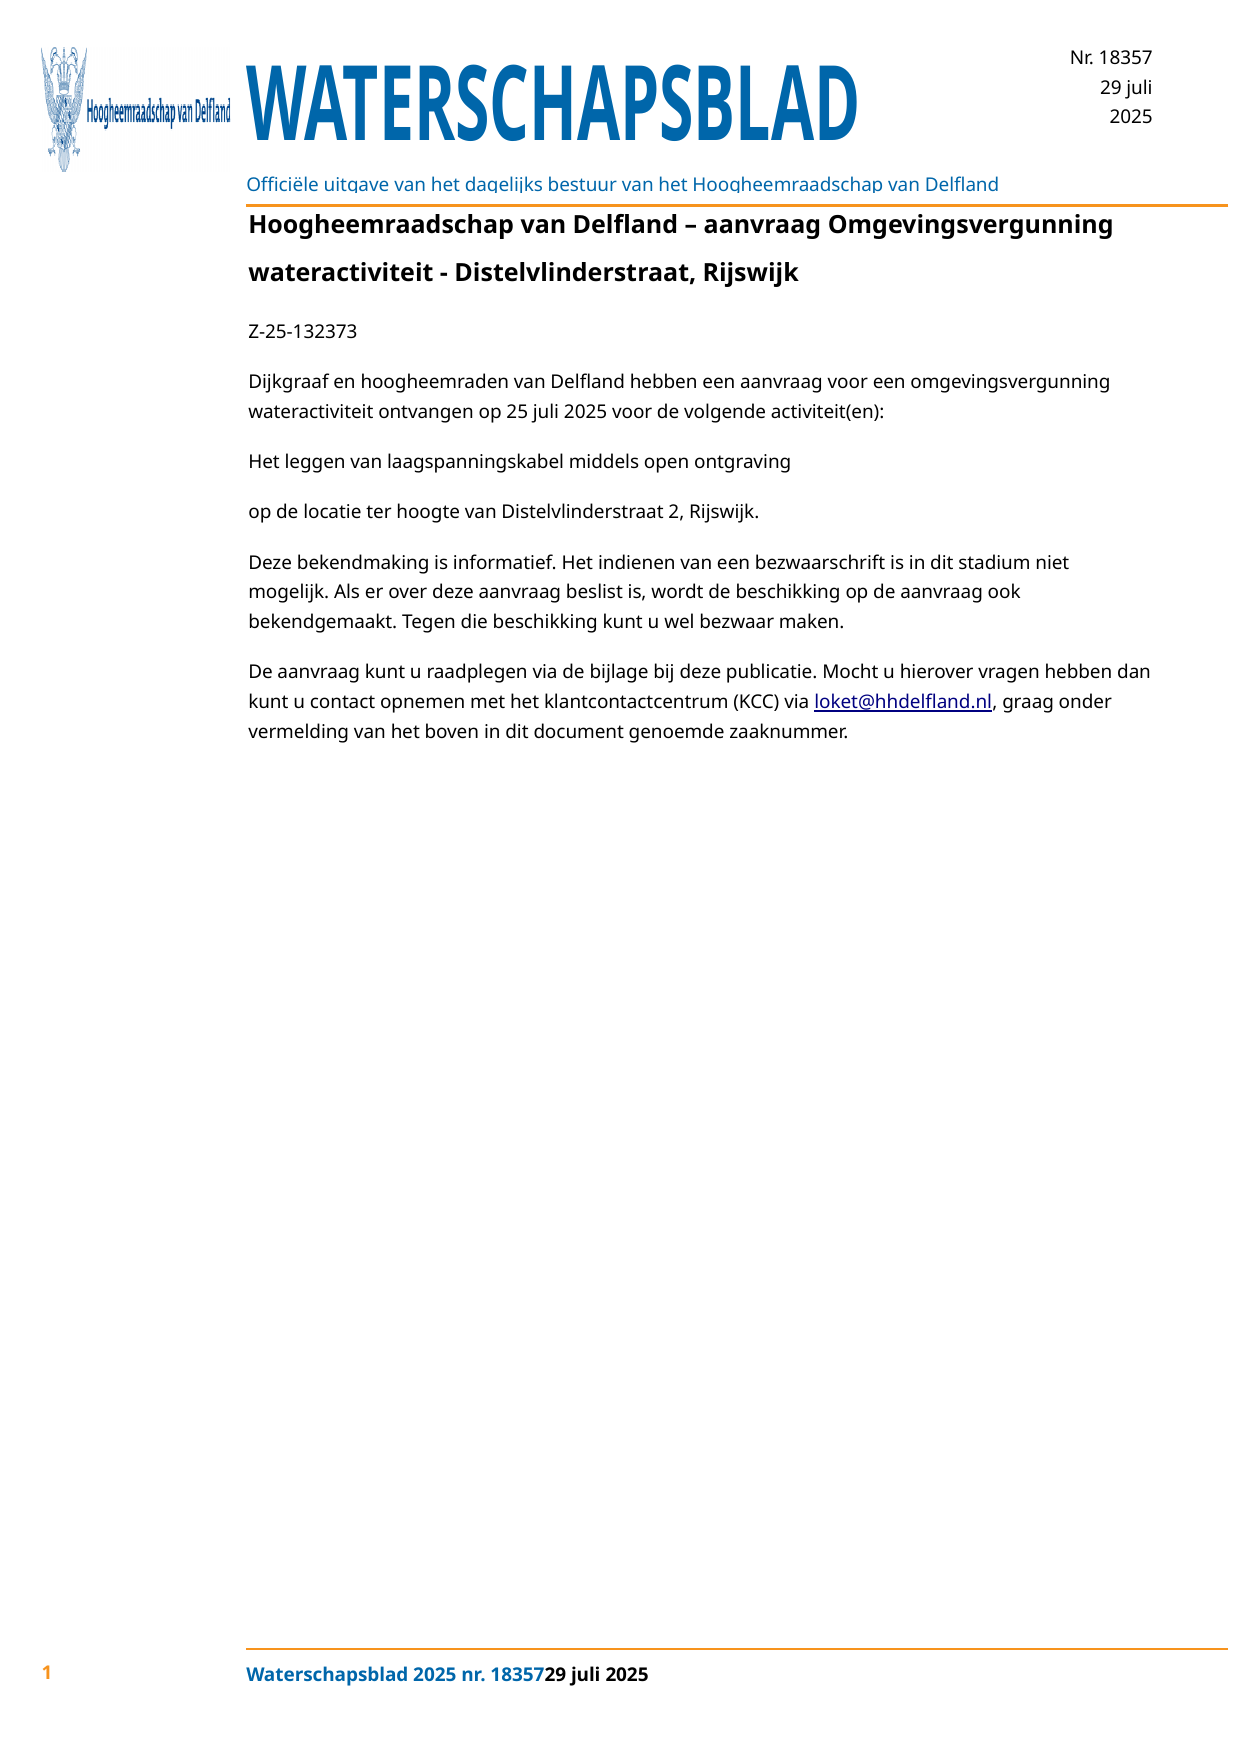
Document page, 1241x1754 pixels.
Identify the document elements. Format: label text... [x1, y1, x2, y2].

text op de locatie ter hoogte van Distelvlinderstraat 2, Rijswijk. [248, 499, 1152, 524]
text Deze bekendmaking is informatief. Het indienen van een bezwaarschrift is in dit stadium niet mogelijk. Als er over deze aanvraag beslist is, wordt de beschikking op de aanvraag ook bekendgemaakt. Tegen die beschikking kunt u wel bezwaar maken. [248, 549, 1152, 634]
text Dijkgraaf en hoogheemraden van Delfland hebben een aanvraag voor een omgevingsvergunning wateractiviteit ontvangen op 25 juli 2025 voor de volgende activiteit(en): [248, 368, 1152, 424]
picture [41, 47, 231, 172]
text De aanvraag kunt u raadplegen via de bijlage bij deze publicatie. Mocht u hierover vragen hebben dan kunt u contact opnemen met het klantcontactcentrum (KCC) via loket@hhdelfland.nl, graag onder vermelding van het boven in dit document genoemde zaaknummer. [248, 659, 1152, 744]
text Hoogheemraadschap van Delfland – aanvraag Omgevingsvergunning wateractiviteit - Distelvlinderstraat, Rijswijk [248, 207, 1152, 288]
text Het leggen van laagspanningskabel middels open ontgraving [248, 448, 1152, 474]
text Z-25-132373 [248, 318, 1152, 344]
